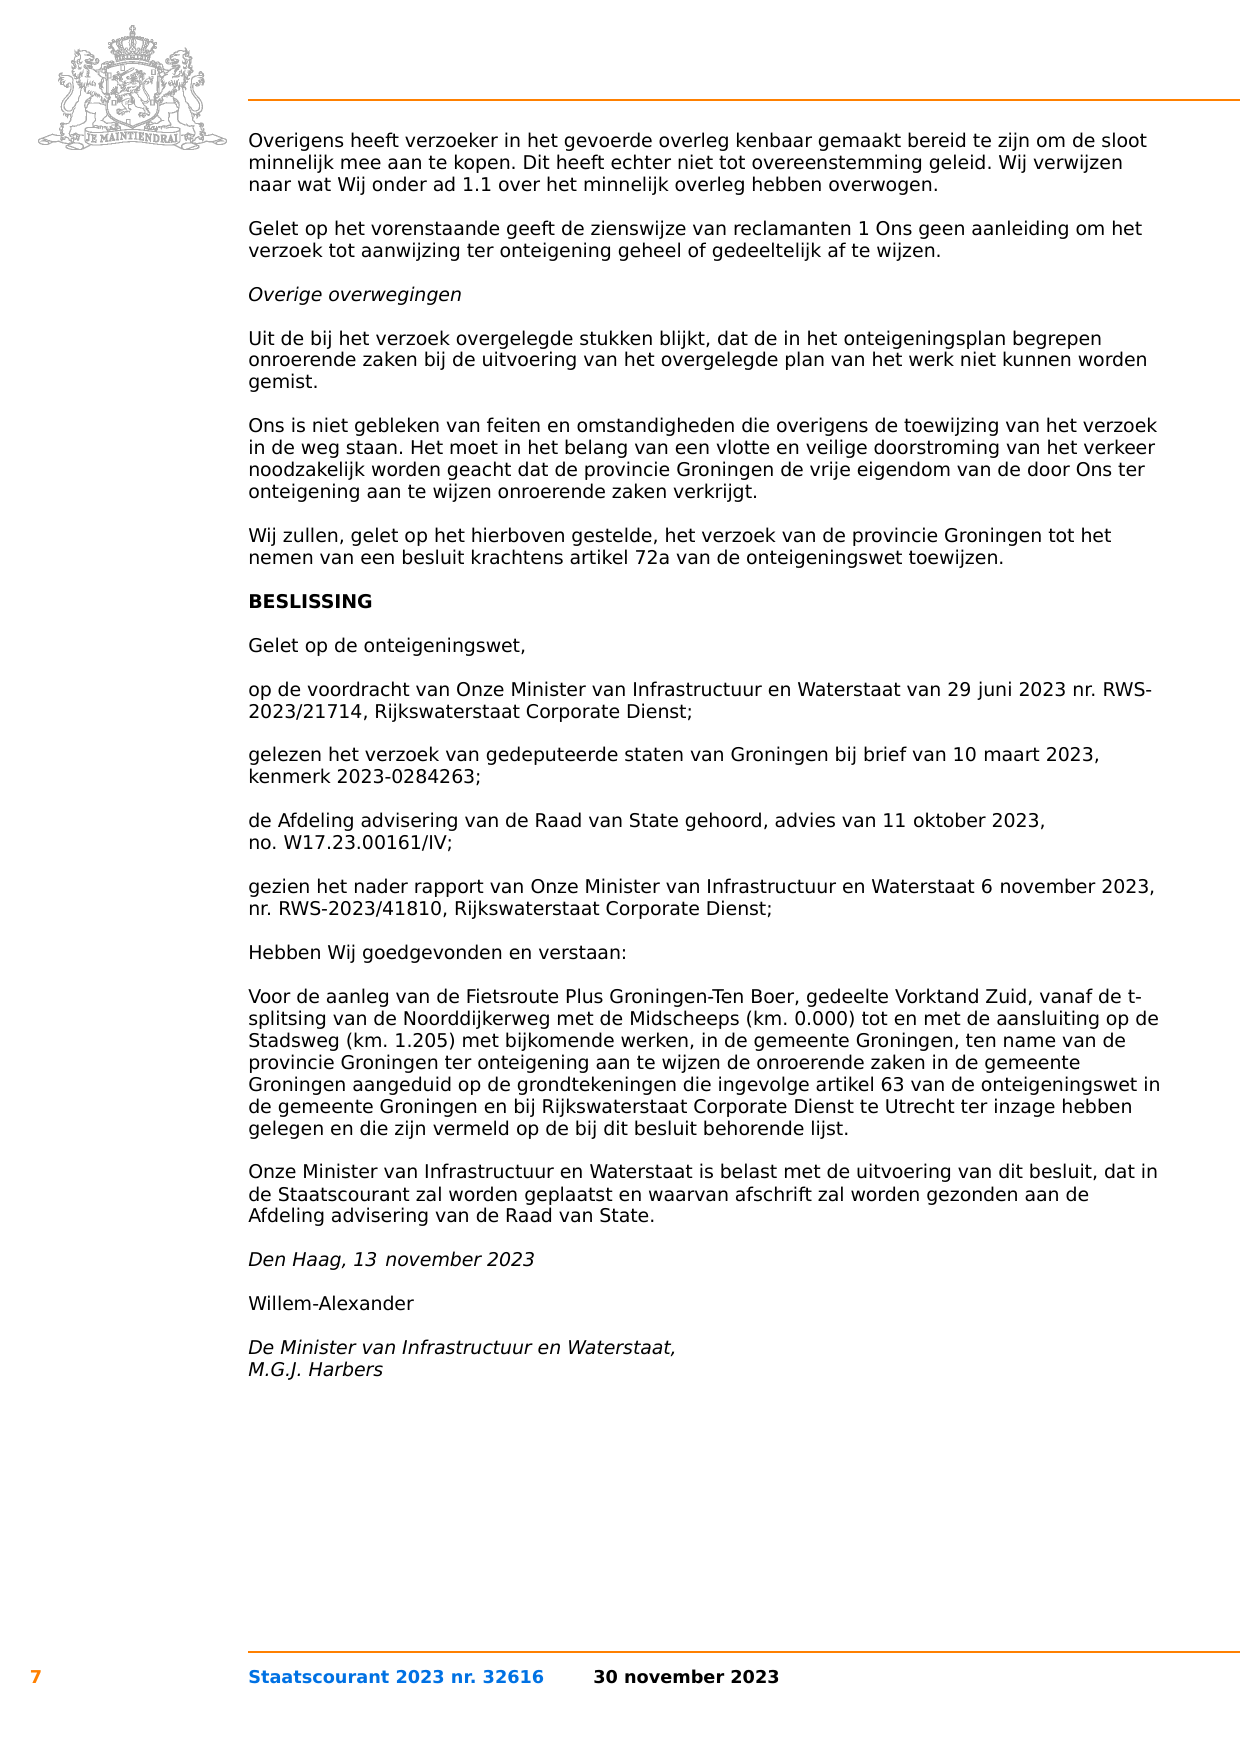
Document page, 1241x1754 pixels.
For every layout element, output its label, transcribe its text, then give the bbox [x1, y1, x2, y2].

subtitle BESLISSING [248, 591, 1163, 613]
text Den Haag, 13 november 2023 [248, 1249, 1163, 1271]
subtitle Overige overwegingen [248, 283, 1163, 306]
text Willem-Alexander [248, 1293, 1163, 1315]
text Gelet op het vorenstaande geeft de zienswijze van reclamanten 1 Ons geen aanleiding om het verzoek tot aanwijzing ter onteigening geheel of gedeeltelijk af te wijzen. [248, 218, 1163, 262]
text gelezen het verzoek van gedeputeerde staten van Groningen bij brief van 10 maart 2023, kenmerk 2023-0284263; [248, 744, 1163, 788]
text Overigens heeft verzoeker in het gevoerde overleg kenbaar gemaakt bereid te zijn om de sloot minnelijk mee aan te kopen. Dit heeft echter niet tot overeenstemming geleid. Wij verwijzen naar wat Wij onder ad 1.1 over het minnelijk overleg hebben overwogen. [248, 130, 1163, 196]
text Onze Minister van Infrastructuur en Waterstaat is belast met de uitvoering van dit besluit, dat in de Staatscourant zal worden geplaatst en waarvan afschrift zal worden gezonden aan de Afdeling advisering van de Raad van State. [248, 1161, 1163, 1227]
text Uit de bij het verzoek overgelegde stukken blijkt, dat de in het onteigeningsplan begrepen onroerende zaken bij de uitvoering van het overgelegde plan van het werk niet kunnen worden gemist. [248, 327, 1163, 393]
text Wij zullen, gelet op het hierboven gestelde, het verzoek van de provincie Groningen tot het nemen van een besluit krachtens artikel 72a van de onteigeningswet toewijzen. [248, 525, 1163, 569]
text gezien het nader rapport van Onze Minister van Infrastructuur en Waterstaat 6 november 2023, nr. RWS-2023/41810, Rijkswaterstaat Corporate Dienst; [248, 876, 1163, 920]
text De Minister van Infrastructuur en Waterstaat, M.G.J. Harbers [248, 1337, 1163, 1381]
picture [38, 25, 227, 150]
text Gelet op de onteigeningswet, [248, 635, 1163, 657]
text de Afdeling advisering van de Raad van State gehoord, advies van 11 oktober 2023, no. W17.23.00161/IV; [248, 810, 1163, 854]
text Hebben Wij goedgevonden en verstaan: [248, 942, 1163, 964]
text op de voordracht van Onze Minister van Infrastructuur en Waterstaat van 29 juni 2023 nr. RWS-2023/21714, Rijkswaterstaat Corporate Dienst; [248, 678, 1163, 722]
text Voor de aanleg van de Fietsroute Plus Groningen-Ten Boer, gedeelte Vorktand Zuid, vanaf de t-splitsing van de Noorddijkerweg met de Midscheeps (km. 0.000) tot en met de aansluiting op de Stadsweg (km. 1.205) met bijkomende werken, in de gemeente Groningen, ten name van de provincie Groningen ter onteigening aan te wijzen de onroerende zaken in de gemeente Groningen aangeduid op de grondtekeningen die ingevolge artikel 63 van de onteigeningswet in de gemeente Groningen en bij Rijkswaterstaat Corporate Dienst te Utrecht ter inzage hebben gelegen en die zijn vermeld op de bij dit besluit behorende lijst. [248, 986, 1163, 1139]
text Ons is niet gebleken van feiten en omstandigheden die overigens de toewijzing van het verzoek in de weg staan. Het moet in het belang van een vlotte en veilige doorstroming van het verkeer noodzakelijk worden geacht dat de provincie Groningen de vrije eigendom van de door Ons ter onteigening aan te wijzen onroerende zaken verkrijgt. [248, 415, 1163, 503]
